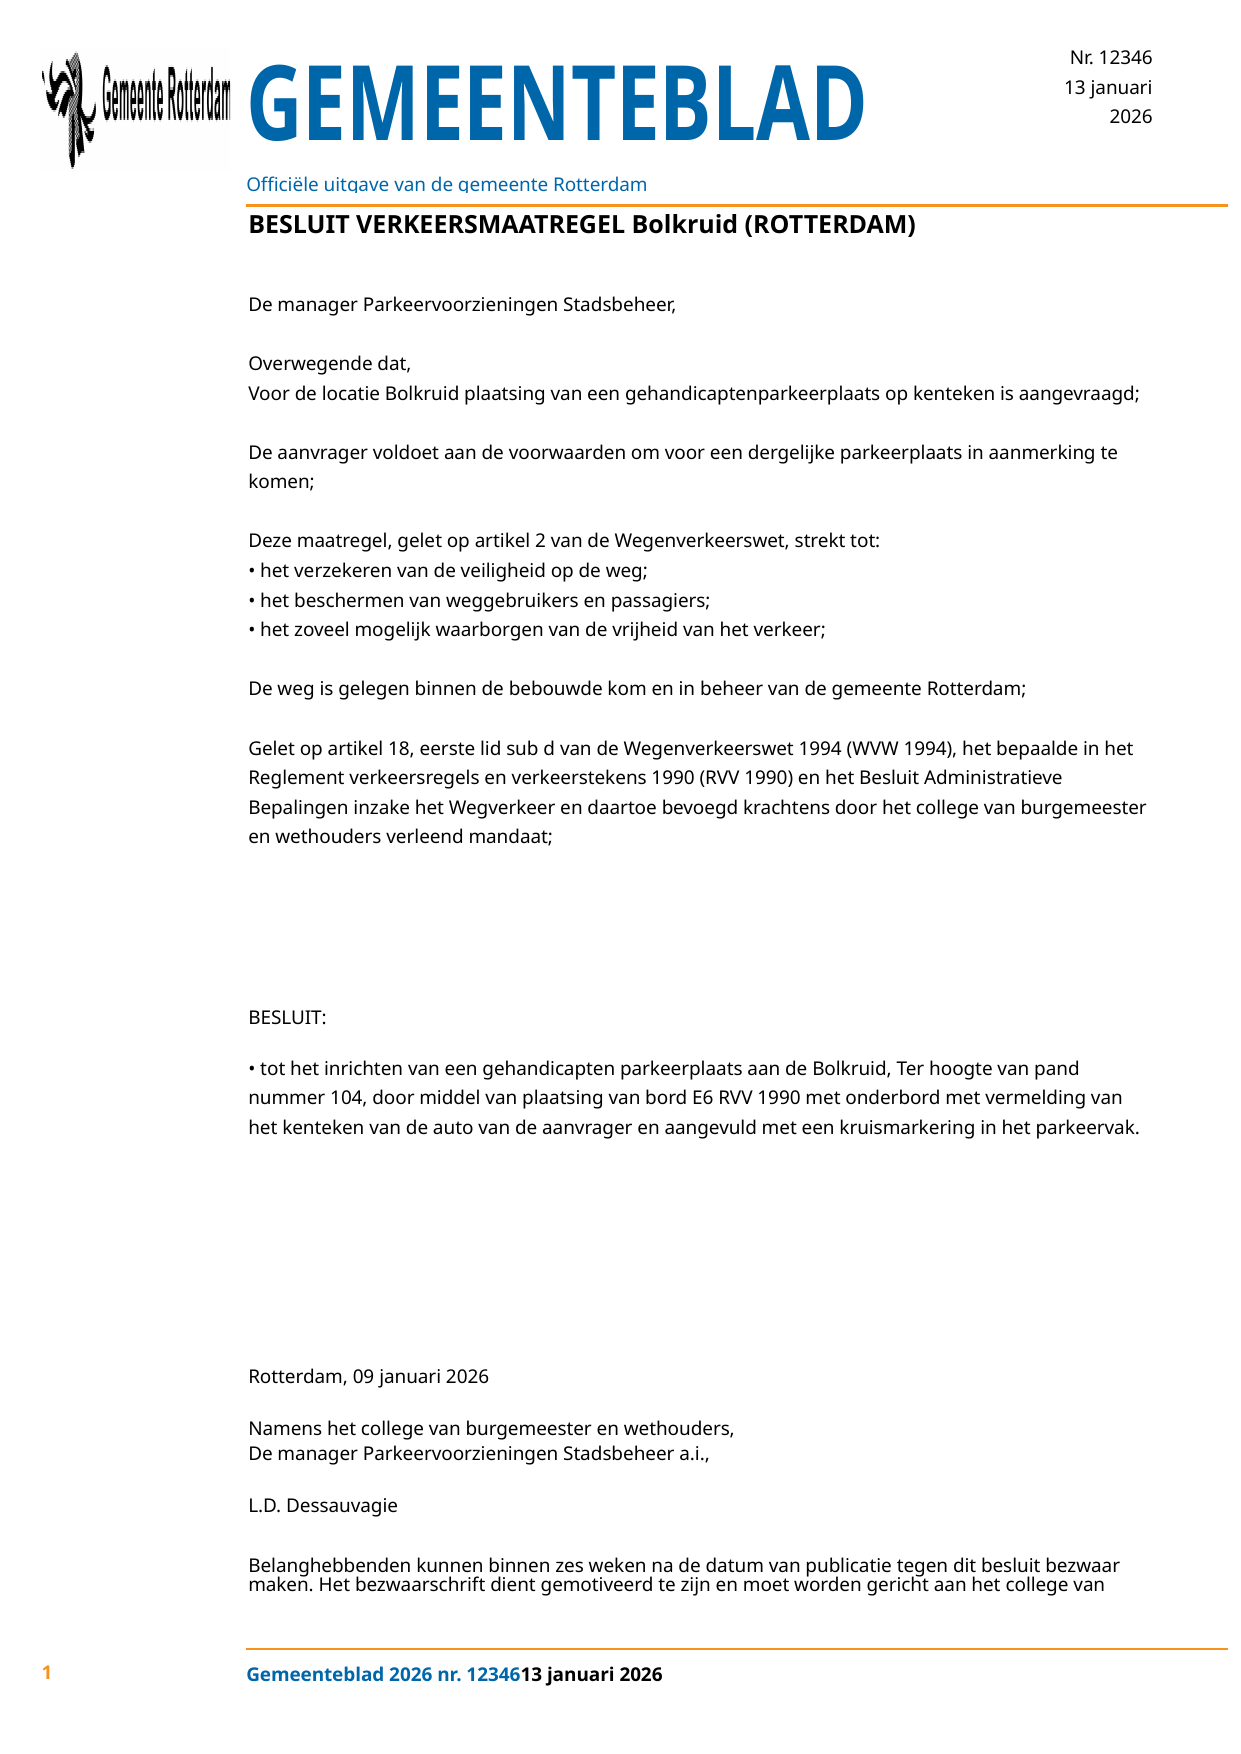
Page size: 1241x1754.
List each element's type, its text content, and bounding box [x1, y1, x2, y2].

text • het beschermen van weggebruikers en passagiers; [248, 587, 1152, 613]
text De aanvrager voldoet aan de voorwaarden om voor een dergelijke parkeerplaats in aanmerking te komen; [248, 439, 1152, 494]
text Namens het college van burgemeester en wethouders, [248, 1415, 1152, 1441]
text L.D. Dessauvagie [248, 1492, 1152, 1518]
text • het verzekeren van de veiligheid op de weg; [248, 557, 1152, 583]
text De weg is gelegen binnen de bebouwde kom en in beheer van de gemeente Rotterdam; [248, 676, 1152, 701]
text Deze maatregel, gelet op artikel 2 van de Wegenverkeerswet, strekt tot: [248, 528, 1152, 553]
text De manager Parkeervoorzieningen Stadsbeheer, [248, 291, 1152, 317]
text Voor de locatie Bolkruid plaatsing van een gehandicaptenparkeerplaats op kenteken is aangevraagd; [248, 380, 1152, 406]
text BESLUIT: [248, 1004, 1152, 1030]
text Rotterdam, 09 januari 2026 [248, 1363, 1152, 1389]
picture [41, 47, 231, 172]
text De manager Parkeervoorzieningen Stadsbeheer a.i., [248, 1441, 1152, 1466]
text • het zoveel mogelijk waarborgen van de vrijheid van het verkeer; [248, 616, 1152, 642]
text Belanghebbenden kunnen binnen zes weken na de datum van publicatie tegen dit besluit bezwaar maken. Het bezwaarschrift dient gemotiveerd te zijn en moet worden gericht aan het college van [248, 1557, 1152, 1596]
text Gelet op artikel 18, eerste lid sub d van de Wegenverkeerswet 1994 (WVW 1994), het bepaalde in het Reglement verkeersregels en verkeerstekens 1990 (RVV 1990) en het Besluit Administratieve Bepalingen inzake het Wegverkeer en daartoe bevoegd krachtens door het college van burgemeester en wethouders verleend mandaat; [248, 735, 1152, 849]
text • tot het inrichten van een gehandicapten parkeerplaats aan de Bolkruid, Ter hoogte van pand nummer 104, door middel van plaatsing van bord E6 RVV 1990 met onderbord met vermelding van het kenteken van de auto van de aanvrager en aangevuld met een kruismarkering in het parkeervak. [248, 1055, 1152, 1140]
text BESLUIT VERKEERSMAATREGEL Bolkruid (ROTTERDAM) [248, 207, 1152, 241]
text Overwegende dat, [248, 350, 1152, 376]
